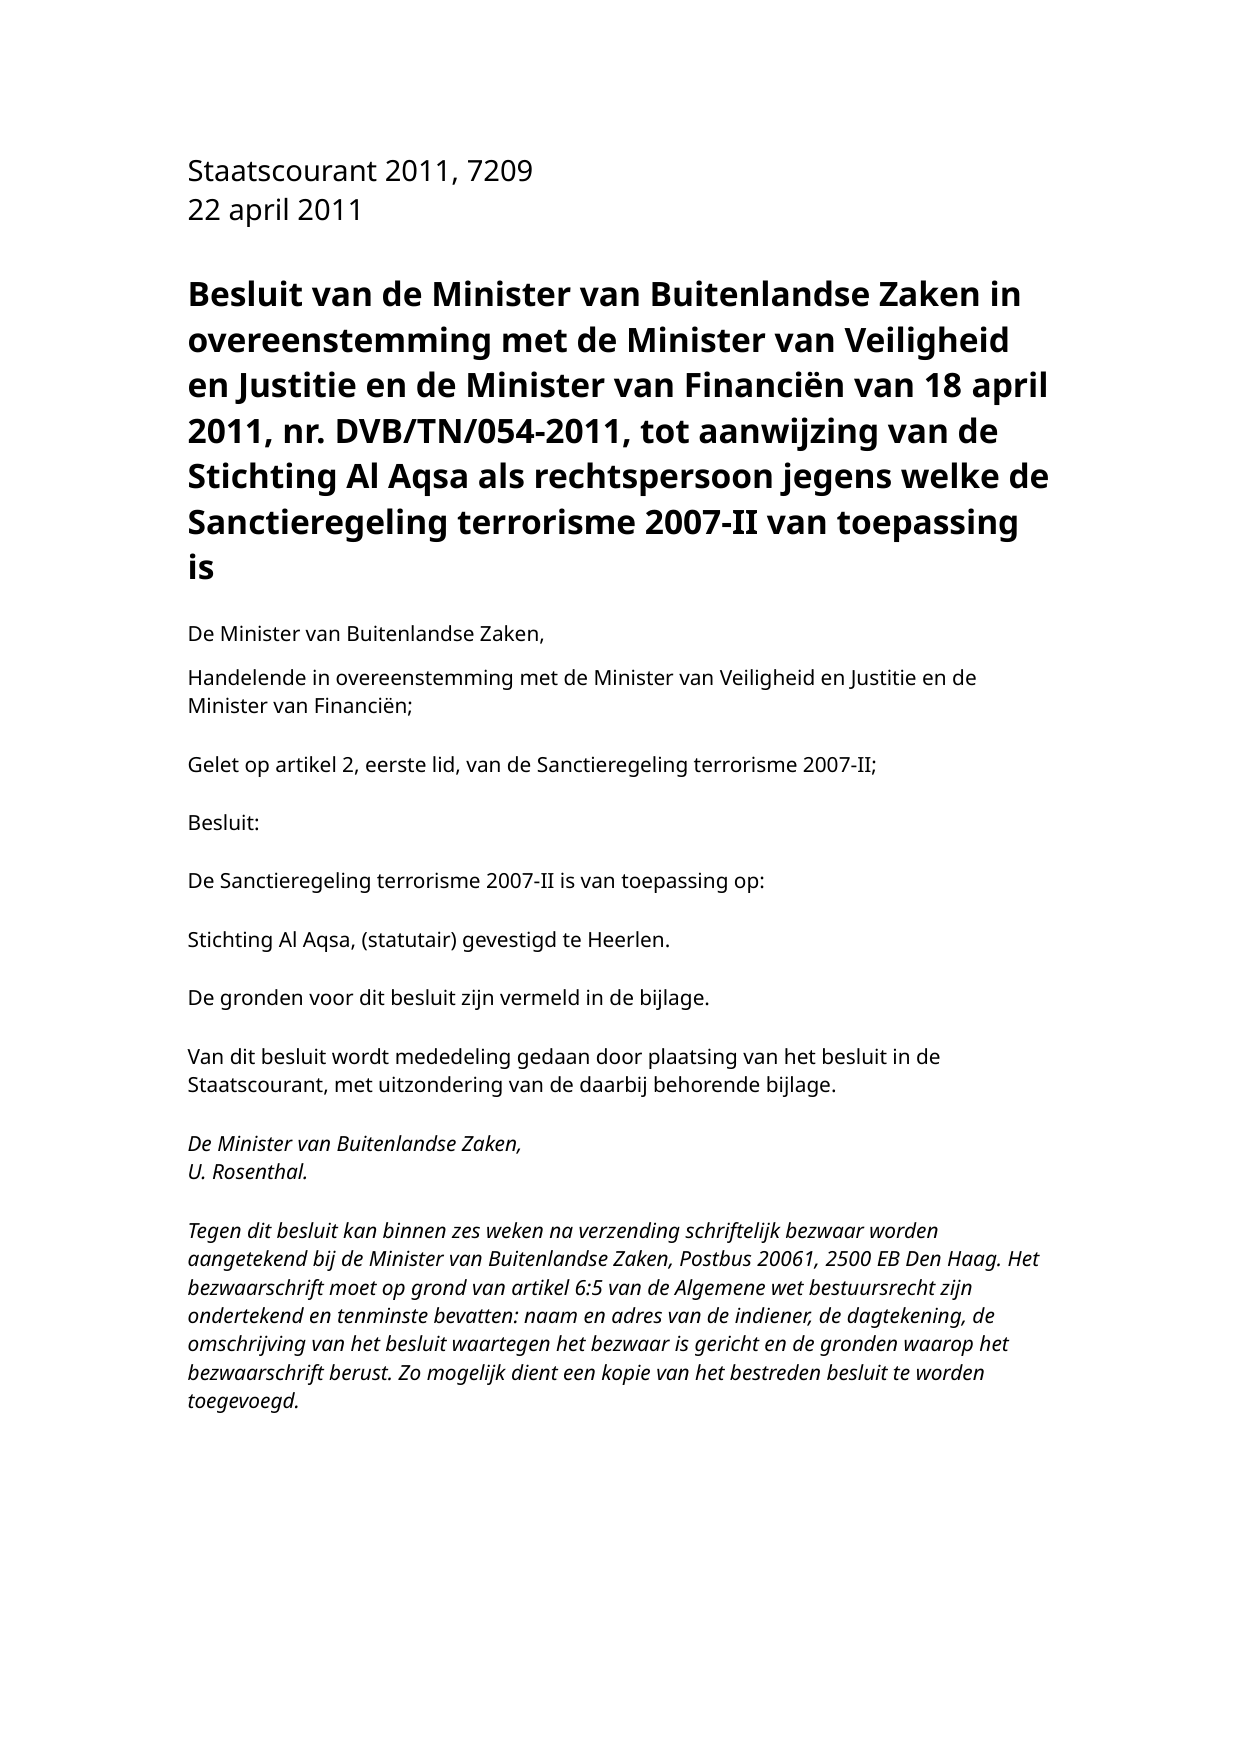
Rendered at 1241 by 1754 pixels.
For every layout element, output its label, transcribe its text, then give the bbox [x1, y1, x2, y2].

text Besluit: [187, 808, 1053, 837]
text Handelende in overeenstemming met de Minister van Veiligheid en Justitie en de Minister van Financiën; [187, 663, 1053, 720]
text Van dit besluit wordt mededeling gedaan door plaatsing van het besluit in de Staatscourant, met uitzondering van de daarbij behorende bijlage. [187, 1042, 1053, 1099]
text 22 april 2011 [187, 190, 1053, 229]
text Staatscourant 2011, 7209 [187, 150, 1053, 190]
text De Sanctieregeling terrorisme 2007-II is van toepassing op: [187, 867, 1053, 895]
text De Minister van Buitenlandse Zaken, [187, 619, 1053, 648]
text De Minister van Buitenlandse Zaken, [187, 1129, 1053, 1157]
text Stichting Al Aqsa, (statutair) gevestigd te Heerlen. [187, 925, 1053, 953]
subtitle Besluit van de Minister van Buitenlandse Zaken in overeenstemming met de Minister van Veiligheid en Justitie en de Minister van Financiën van 18 april 2011, nr. DVB/TN/054-2011, tot aanwijzing van de Stichting Al Aqsa als rechtspersoon jegens welke de Sanctieregeling terrorisme 2007-II van toepassing is [187, 271, 1053, 589]
text De gronden voor dit besluit zijn vermeld in de bijlage. [187, 983, 1053, 1012]
text Gelet op artikel 2, eerste lid, van de Sanctieregeling terrorisme 2007-II; [187, 750, 1053, 778]
text U. Rosenthal. [187, 1157, 1053, 1186]
text Tegen dit besluit kan binnen zes weken na verzending schriftelijk bezwaar worden aangetekend bij de Minister van Buitenlandse Zaken, Postbus 20061, 2500 EB Den Haag. Het bezwaarschrift moet op grond van artikel 6:5 van de Algemene wet bestuursrecht zijn ondertekend en tenminste bevatten: naam en adres van de indiener, de dagtekening, de omschrijving van het besluit waartegen het bezwaar is gericht en de gronden waarop het bezwaarschrift berust. Zo mogelijk dient een kopie van het bestreden besluit te worden toegevoegd. [187, 1216, 1053, 1415]
